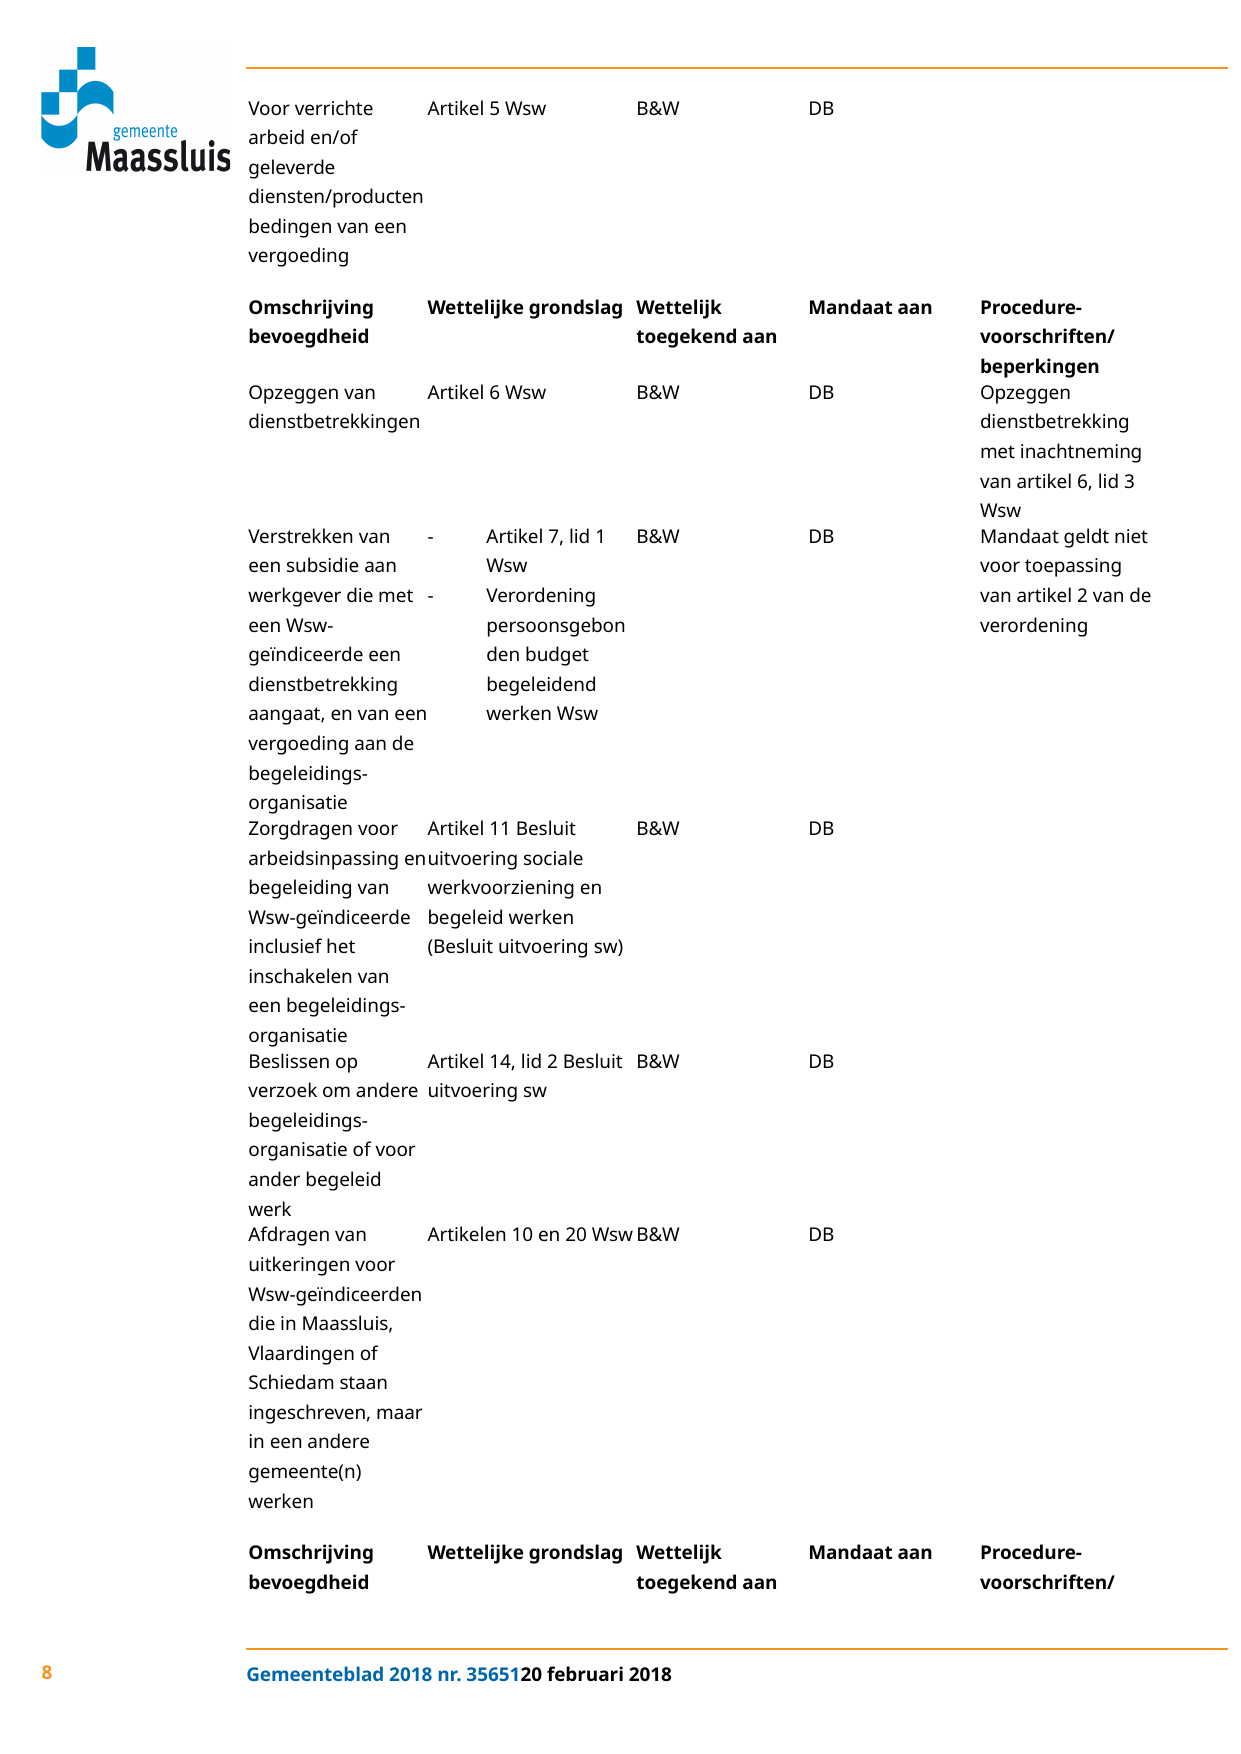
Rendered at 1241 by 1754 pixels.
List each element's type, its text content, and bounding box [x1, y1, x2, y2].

table_cell Procedure- voorschriften/ beperkingen [980, 294, 1152, 379]
table_cell Beslissen op verzoek om andere begeleidings-organisatie of voor ander begeleid werk [248, 1048, 427, 1222]
table_cell [636, 1514, 808, 1539]
table_cell Voor verrichte arbeid en/of geleverde diensten/producten bedingen van een vergoeding [248, 95, 427, 268]
table_cell [980, 815, 1152, 1048]
table_cell [248, 1514, 427, 1539]
table_cell Wettelijk toegekend aan [636, 1539, 808, 1594]
table_cell [427, 269, 636, 294]
table_cell DB [808, 95, 980, 268]
table_cell Verstrekken van een subsidie aan werkgever die met een Wsw-geïndiceerde een dienstbetrekking aangaat, en van een vergoeding aan de begeleidings-organisatie [248, 523, 427, 815]
table_cell Wettelijke grondslag [427, 1539, 636, 1594]
table_cell Omschrijving bevoegdheid [248, 294, 427, 379]
picture [41, 47, 77, 92]
table_cell Wettelijk toegekend aan [636, 294, 808, 379]
table_cell [427, 1514, 636, 1539]
table_cell [980, 1514, 1152, 1539]
table_cell Artikel 11 Besluit uitvoering sociale werkvoorziening en begeleid werken (Besluit uitvoering sw) [427, 815, 636, 1048]
table_cell [980, 1048, 1152, 1222]
table_cell Opzeggen van dienstbetrekkingen [248, 379, 427, 523]
table_cell Artikel 14, lid 2 Besluit uitvoering sw [427, 1048, 636, 1222]
table_cell [980, 269, 1152, 294]
table_cell DB [808, 379, 980, 523]
table_cell [636, 269, 808, 294]
table_cell B&W [636, 815, 808, 1048]
table_cell Zorgdragen voor arbeidsinpassing en begeleiding van Wsw-geïndiceerde inclusief het inschakelen van een begeleidings-organisatie [248, 815, 427, 1048]
table_cell Procedure- voorschriften/ [980, 1539, 1152, 1594]
picture [41, 47, 231, 172]
table_cell Artikel 5 Wsw [427, 95, 636, 268]
table_cell B&W [636, 379, 808, 523]
table_cell Artikelen 10 en 20 Wsw [427, 1222, 636, 1513]
table_cell DB [808, 1048, 980, 1222]
table_cell B&W [636, 523, 808, 815]
table_cell Opzeggen dienstbetrekking met inachtneming van artikel 6, lid 3 Wsw [980, 379, 1152, 523]
table_cell Mandaat aan [808, 1539, 980, 1594]
table_cell [808, 269, 980, 294]
table_cell Artikel 6 Wsw [427, 379, 636, 523]
table_cell Mandaat geldt niet voor toepassing van artikel 2 van de verordening [980, 523, 1152, 815]
table_cell [980, 95, 1152, 268]
table_cell Afdragen van uitkeringen voor Wsw-geïndiceerden die in Maassluis, Vlaardingen of Schiedam staan ingeschreven, maar in een andere gemeente(n) werken [248, 1222, 427, 1513]
table_cell B&W [636, 1048, 808, 1222]
table_cell B&W [636, 95, 808, 268]
table_cell [248, 269, 427, 294]
table_cell DB [808, 523, 980, 815]
table_cell Wettelijke grondslag [427, 294, 636, 379]
table_cell Mandaat aan [808, 294, 980, 379]
table_cell B&W [636, 1222, 808, 1513]
table_cell Omschrijving bevoegdheid [248, 1539, 427, 1594]
table_cell Artikel 7, lid 1 Wsw Verordening persoonsgebonden budget begeleidend werken Wsw [427, 523, 636, 815]
table_cell [808, 1514, 980, 1539]
table_cell DB [808, 815, 980, 1048]
table_cell [980, 1222, 1152, 1513]
table_cell DB [808, 1222, 980, 1513]
